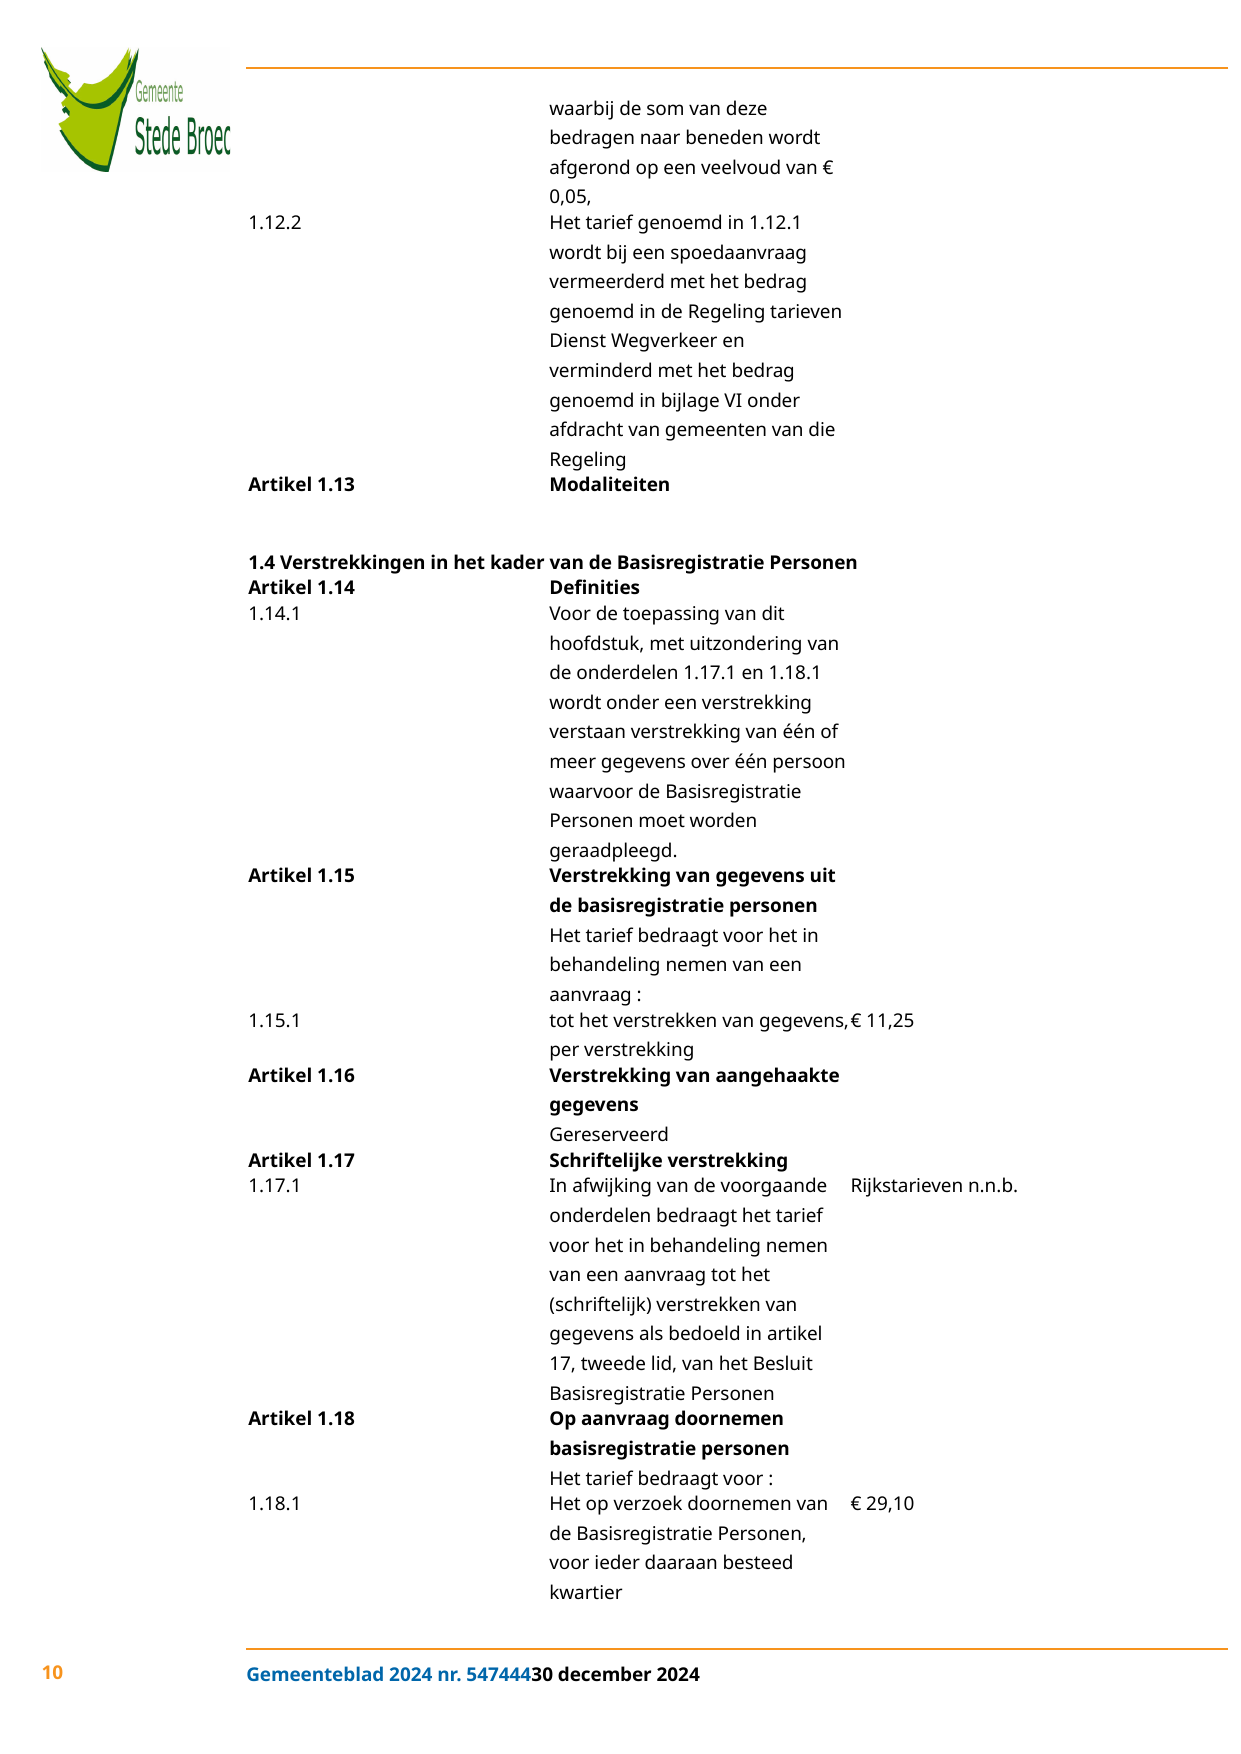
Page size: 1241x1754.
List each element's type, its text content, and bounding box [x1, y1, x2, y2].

table_cell 1.17.1 [248, 1173, 549, 1406]
table_cell [850, 1147, 1152, 1173]
table_cell Het op verzoek doornemen van de Basisregistratie Personen, voor ieder daaraan besteed kwartier [549, 1490, 850, 1605]
table_cell [549, 498, 850, 523]
table_cell Artikel 1.18 [248, 1406, 549, 1490]
table_cell [850, 600, 1152, 863]
table_cell Verstrekking van gegevens uit de basisregistratie personen Het tarief bedraagt voor het in behandeling nemen van een aanvraag : [549, 863, 850, 1007]
table_cell [850, 95, 1152, 209]
table_cell [850, 209, 1152, 472]
table_cell [248, 95, 549, 209]
table_cell 1.14.1 [248, 600, 549, 863]
table_cell Voor de toepassing van dit hoofdstuk, met uitzondering van de onderdelen 1.17.1 en 1.18.1 wordt onder een verstrekking verstaan verstrekking van één of meer gegevens over één persoon waarvoor de Basisregistratie Personen moet worden geraadpleegd. [549, 600, 850, 863]
table_cell [549, 523, 850, 549]
table_cell [850, 472, 1152, 497]
picture [41, 47, 231, 172]
table_cell Artikel 1.16 [248, 1062, 549, 1147]
table_cell In afwijking van de voorgaande onderdelen bedraagt het tarief voor het in behandeling nemen van een aanvraag tot het (schriftelijk) verstrekken van gegevens als bedoeld in artikel 17, tweede lid, van het Besluit Basisregistratie Personen [549, 1173, 850, 1406]
table_cell [850, 1062, 1152, 1147]
table_cell 1.12.2 [248, 209, 549, 472]
table_cell 1.18.1 [248, 1490, 549, 1605]
table_cell Schriftelijke verstrekking [549, 1147, 850, 1173]
table_cell [850, 1406, 1152, 1490]
table_cell Definities [549, 575, 850, 600]
table_cell [850, 575, 1152, 600]
table_cell [850, 863, 1152, 1007]
table_cell Op aanvraag doornemen basisregistratie personen Het tarief bedraagt voor : [549, 1406, 850, 1490]
table_cell [248, 523, 549, 549]
table_cell Modaliteiten [549, 472, 850, 497]
table_cell 1.4 Verstrekkingen in het kader van de Basisregistratie Personen [248, 549, 1152, 574]
table_cell Verstrekking van aangehaakte gegevens Gereserveerd [549, 1062, 850, 1147]
table_cell Artikel 1.14 [248, 575, 549, 600]
table_cell € 29,10 [850, 1490, 1152, 1605]
table_cell Artikel 1.15 [248, 863, 549, 1007]
table_cell Artikel 1.17 [248, 1147, 549, 1173]
table_cell [248, 498, 549, 523]
table_cell waarbij de som van deze bedragen naar beneden wordt afgerond op een veelvoud van € 0,05, [549, 95, 850, 209]
table_cell Rijkstarieven n.n.b. [850, 1173, 1152, 1406]
table_cell [850, 523, 1152, 549]
table_cell 1.15.1 [248, 1007, 549, 1062]
table_cell Het tarief genoemd in 1.12.1 wordt bij een spoedaanvraag vermeerderd met het bedrag genoemd in de Regeling tarieven Dienst Wegverkeer en verminderd met het bedrag genoemd in bijlage VI onder afdracht van gemeenten van die Regeling [549, 209, 850, 472]
table_cell Artikel 1.13 [248, 472, 549, 497]
table_cell € 11,25 [850, 1007, 1152, 1062]
table_cell [850, 498, 1152, 523]
table_cell tot het verstrekken van gegevens, per verstrekking [549, 1007, 850, 1062]
